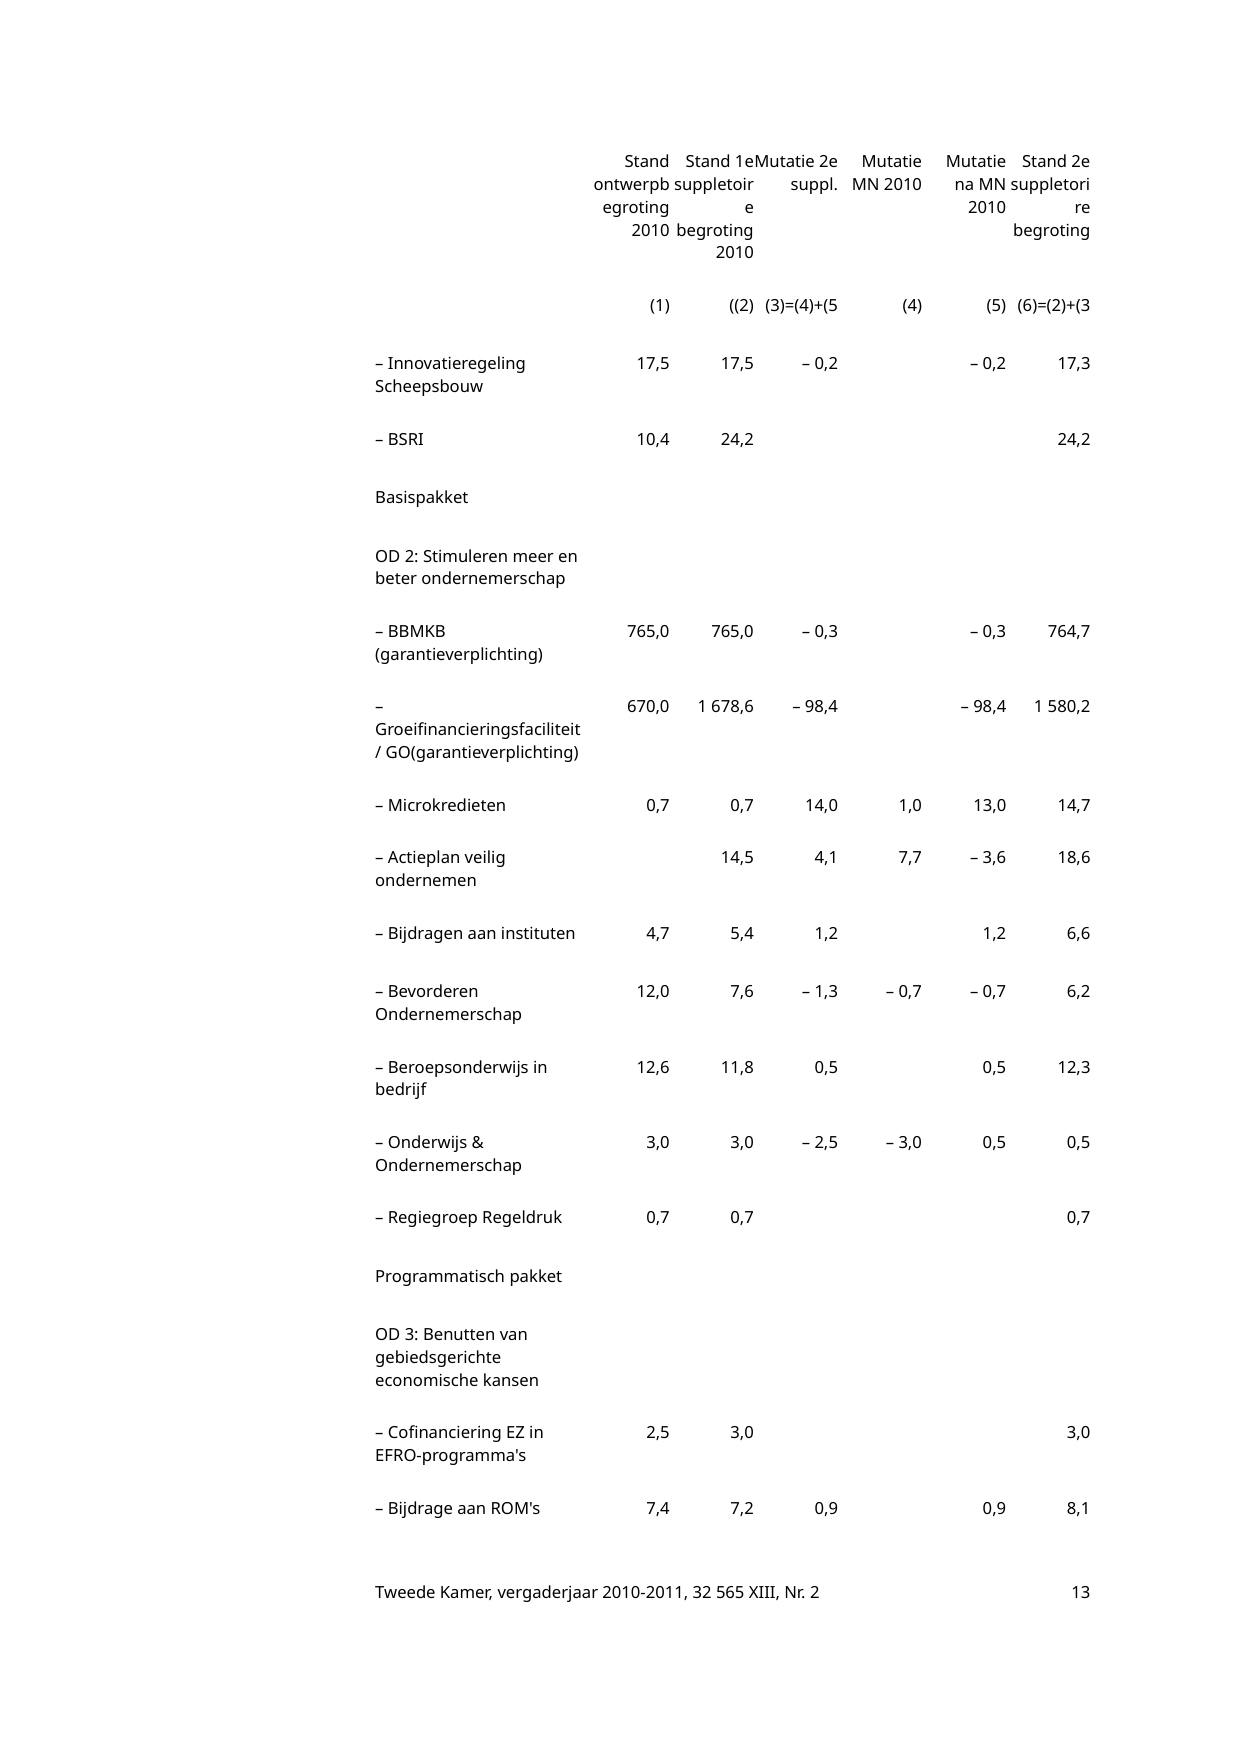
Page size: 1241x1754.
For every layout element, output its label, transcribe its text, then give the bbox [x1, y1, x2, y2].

table_cell 17,3 [1006, 352, 1090, 427]
table_header Mutatie MN 2010 [838, 150, 922, 293]
table_cell 10,4 [585, 428, 669, 486]
table_cell [922, 1206, 1006, 1264]
table_cell 7,2 [669, 1496, 753, 1555]
table_cell – 3,6 [922, 846, 1006, 921]
table_cell [838, 428, 922, 486]
table_cell [838, 544, 922, 620]
table_cell [1006, 544, 1090, 620]
table_cell 4,1 [754, 846, 838, 921]
table_cell [585, 544, 669, 620]
table_cell 0,9 [754, 1496, 838, 1555]
table_header [375, 150, 585, 293]
table_cell [754, 1206, 838, 1264]
table_header Stand 2e suppletorire begroting [1006, 150, 1090, 293]
table_cell 1,2 [754, 921, 838, 980]
table_cell [754, 1421, 838, 1496]
table_cell – Bijdrage aan ROM's [375, 1496, 585, 1555]
table_cell 1,0 [838, 793, 922, 846]
table_cell [585, 846, 669, 921]
table_cell Programmatisch pakket [375, 1265, 585, 1323]
table_cell 5,4 [669, 921, 753, 980]
table_cell 0,7 [585, 793, 669, 846]
table_cell 0,7 [1006, 1206, 1090, 1264]
table_cell – BSRI [375, 428, 585, 486]
table_cell – Microkredieten [375, 793, 585, 846]
table_cell 18,6 [1006, 846, 1090, 921]
table_cell 2,5 [585, 1421, 669, 1496]
table_cell – Regiegroep Regeldruk [375, 1206, 585, 1264]
table_cell – Innovatieregeling Scheepsbouw [375, 352, 585, 427]
table_cell 3,0 [669, 1131, 753, 1206]
table_cell 14,5 [669, 846, 753, 921]
table_cell [838, 620, 922, 695]
table_cell [838, 352, 922, 427]
table_cell – BBMKB (garantieverplichting) [375, 620, 585, 695]
table_cell 12,3 [1006, 1055, 1090, 1131]
table_cell – 0,2 [922, 352, 1006, 427]
table_cell 4,7 [585, 921, 669, 980]
table_cell 14,7 [1006, 793, 1090, 846]
table_cell [838, 1421, 922, 1496]
table_cell – 0,2 [754, 352, 838, 427]
table_header Mutatie na MN 2010 [922, 150, 1006, 293]
table_cell [1006, 1323, 1090, 1421]
table_cell [838, 921, 922, 980]
table_cell [838, 1055, 922, 1131]
table_cell – 0,7 [838, 980, 922, 1055]
table_cell 0,5 [1006, 1131, 1090, 1206]
table_cell – Groeifinancieringsfaciliteit / GO(garantieverplichting) [375, 695, 585, 793]
table_cell – 0,7 [922, 980, 1006, 1055]
table_cell 24,2 [1006, 428, 1090, 486]
table_cell – 0,3 [754, 620, 838, 695]
table_cell [922, 1265, 1006, 1323]
table_cell (1) [585, 294, 669, 352]
table_cell ((2) [669, 294, 753, 352]
table_cell Basispakket [375, 486, 585, 544]
table_cell 17,5 [585, 352, 669, 427]
table_cell 0,9 [922, 1496, 1006, 1555]
table_cell 7,7 [838, 846, 922, 921]
table_header Stand 1e suppletoire begroting 2010 [669, 150, 753, 293]
table_cell – Bijdragen aan instituten [375, 921, 585, 980]
table_cell 7,4 [585, 1496, 669, 1555]
table_cell [838, 1323, 922, 1421]
table_cell 765,0 [585, 620, 669, 695]
table_cell 0,7 [585, 1206, 669, 1264]
table_header Mutatie 2e suppl. [754, 150, 838, 293]
table_cell [669, 486, 753, 544]
table_cell 0,5 [922, 1131, 1006, 1206]
table_cell – 0,3 [922, 620, 1006, 695]
table_cell [922, 1421, 1006, 1496]
table_cell [838, 1206, 922, 1264]
table_cell 6,6 [1006, 921, 1090, 980]
table_cell – Cofinanciering EZ in EFRO-programma's [375, 1421, 585, 1496]
table_cell 6,2 [1006, 980, 1090, 1055]
table_cell [1006, 486, 1090, 544]
table_cell – 3,0 [838, 1131, 922, 1206]
table_cell [838, 695, 922, 793]
table_cell [669, 544, 753, 620]
table_cell – 98,4 [754, 695, 838, 793]
table_cell [754, 1323, 838, 1421]
table_cell 11,8 [669, 1055, 753, 1131]
table_cell [585, 1323, 669, 1421]
table_cell – Beroepsonderwijs in bedrijf [375, 1055, 585, 1131]
table_cell (4) [838, 294, 922, 352]
table_cell [838, 1496, 922, 1555]
table_header Stand ontwerpbegroting 2010 [585, 150, 669, 293]
table_cell 13,0 [922, 793, 1006, 846]
table_cell [922, 486, 1006, 544]
table_cell OD 3: Benutten van gebiedsgerichte economische kansen [375, 1323, 585, 1421]
table_cell 0,5 [922, 1055, 1006, 1131]
table_cell 0,5 [754, 1055, 838, 1131]
table_cell 24,2 [669, 428, 753, 486]
table_cell – Onderwijs & Ondernemerschap [375, 1131, 585, 1206]
table_cell 3,0 [669, 1421, 753, 1496]
table_cell 12,0 [585, 980, 669, 1055]
table_cell 1 678,6 [669, 695, 753, 793]
table_cell – Bevorderen Ondernemerschap [375, 980, 585, 1055]
table_cell [669, 1265, 753, 1323]
table_cell [922, 428, 1006, 486]
table_cell – 2,5 [754, 1131, 838, 1206]
table_cell 3,0 [1006, 1421, 1090, 1496]
table_cell (5) [922, 294, 1006, 352]
table_cell [922, 544, 1006, 620]
table_cell 670,0 [585, 695, 669, 793]
table_cell [375, 294, 585, 352]
table_cell [754, 544, 838, 620]
table_cell 14,0 [754, 793, 838, 846]
table_cell 12,6 [585, 1055, 669, 1131]
table_cell 17,5 [669, 352, 753, 427]
table_cell (6)=(2)+(3 [1006, 294, 1090, 352]
table_cell 0,7 [669, 1206, 753, 1264]
table_cell [838, 486, 922, 544]
table_cell [754, 486, 838, 544]
table_cell 7,6 [669, 980, 753, 1055]
table_cell 0,7 [669, 793, 753, 846]
table_cell 3,0 [585, 1131, 669, 1206]
table_cell [1006, 1265, 1090, 1323]
table_cell – 1,3 [754, 980, 838, 1055]
table_cell 1,2 [922, 921, 1006, 980]
table_cell [838, 1265, 922, 1323]
table_cell [585, 486, 669, 544]
table_cell [754, 428, 838, 486]
table_cell – Actieplan veilig ondernemen [375, 846, 585, 921]
table_cell [922, 1323, 1006, 1421]
table_cell [585, 1265, 669, 1323]
table_cell [669, 1323, 753, 1421]
table_cell – 98,4 [922, 695, 1006, 793]
table_cell 8,1 [1006, 1496, 1090, 1555]
table_cell 764,7 [1006, 620, 1090, 695]
table_cell (3)=(4)+(5 [754, 294, 838, 352]
table_cell 1 580,2 [1006, 695, 1090, 793]
table_cell 765,0 [669, 620, 753, 695]
table_cell [754, 1265, 838, 1323]
table_cell OD 2: Stimuleren meer en beter ondernemerschap [375, 544, 585, 620]
